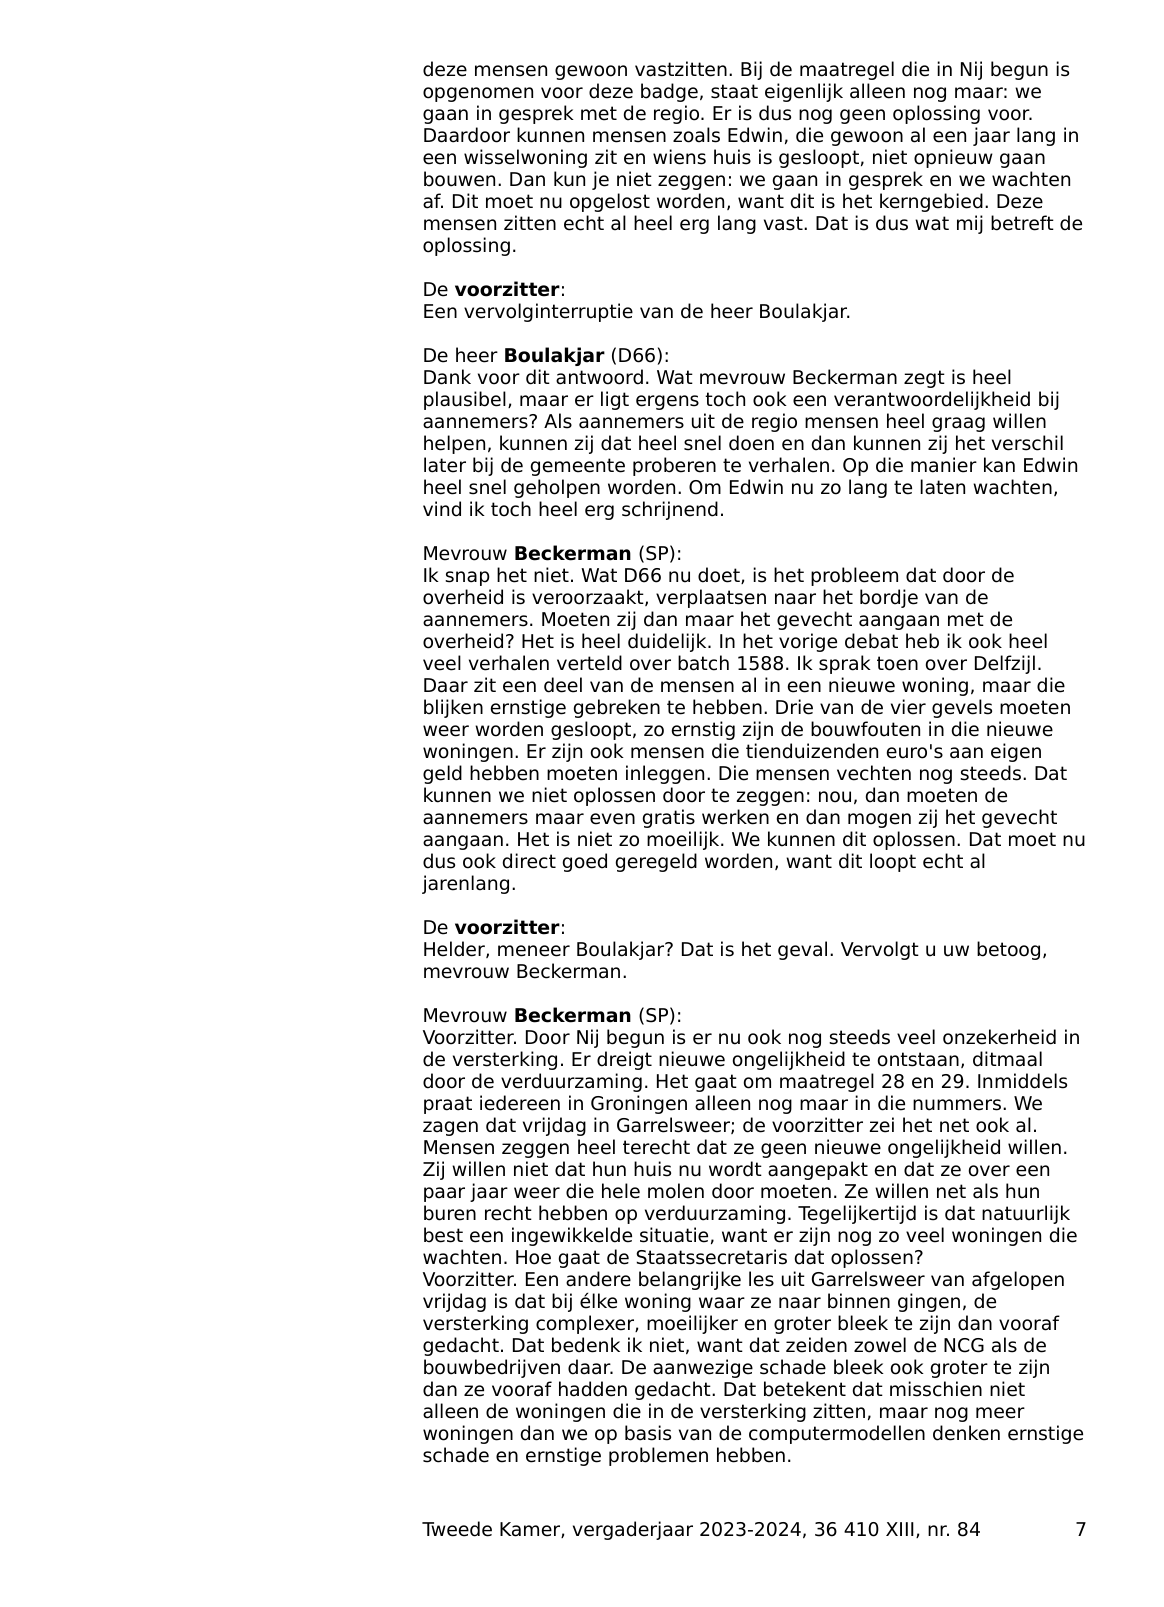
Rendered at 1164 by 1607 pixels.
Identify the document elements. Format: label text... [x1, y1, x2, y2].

text Voorzitter. Een andere belangrijke les uit Garrelsweer van afgelopen vrijdag is dat bij élke woning waar ze naar binnen gingen, de versterking complexer, moeilijker en groter bleek te zijn dan vooraf gedacht. Dat bedenk ik niet, want dat zeiden zowel de NCG als de bouwbedrijven daar. De aanwezige schade bleek ook groter te zijn dan ze vooraf hadden gedacht. Dat betekent dat misschien niet alleen de woningen die in de versterking zitten, maar nog meer woningen dan we op basis van de computermodellen denken ernstige schade en ernstige problemen hebben. [422, 1269, 1087, 1467]
text Helder, meneer Boulakjar? Dat is het geval. Vervolgt u uw betoog, mevrouw Beckerman. [422, 939, 1087, 983]
text De voorzitter: [422, 917, 1087, 939]
text Dank voor dit antwoord. Wat mevrouw Beckerman zegt is heel plausibel, maar er ligt ergens toch ook een verantwoordelijkheid bij aannemers? Als aannemers uit de regio mensen heel graag willen helpen, kunnen zij dat heel snel doen en dan kunnen zij het verschil later bij de gemeente proberen te verhalen. Op die manier kan Edwin heel snel geholpen worden. Om Edwin nu zo lang te laten wachten, vind ik toch heel erg schrijnend. [422, 367, 1087, 521]
text Ik snap het niet. Wat D66 nu doet, is het probleem dat door de overheid is veroorzaakt, verplaatsen naar het bordje van de aannemers. Moeten zij dan maar het gevecht aangaan met de overheid? Het is heel duidelijk. In het vorige debat heb ik ook heel veel verhalen verteld over batch 1588. Ik sprak toen over Delfzijl. Daar zit een deel van de mensen al in een nieuwe woning, maar die blijken ernstige gebreken te hebben. Drie van de vier gevels moeten weer worden gesloopt, zo ernstig zijn de bouwfouten in die nieuwe woningen. Er zijn ook mensen die tienduizenden euro's aan eigen geld hebben moeten inleggen. Die mensen vechten nog steeds. Dat kunnen we niet oplossen door te zeggen: nou, dan moeten de aannemers maar even gratis werken en dan mogen zij het gevecht aangaan. Het is niet zo moeilijk. We kunnen dit oplossen. Dat moet nu dus ook direct goed geregeld worden, want dit loopt echt al jarenlang. [422, 565, 1087, 895]
text Mevrouw Beckerman (SP): [422, 1005, 1087, 1027]
text Voorzitter. Door Nij begun is er nu ook nog steeds veel onzekerheid in de versterking. Er dreigt nieuwe ongelijkheid te ontstaan, ditmaal door de verduurzaming. Het gaat om maatregel 28 en 29. Inmiddels praat iedereen in Groningen alleen nog maar in die nummers. We zagen dat vrijdag in Garrelsweer; de voorzitter zei het net ook al. Mensen zeggen heel terecht dat ze geen nieuwe ongelijkheid willen. Zij willen niet dat hun huis nu wordt aangepakt en dat ze over een paar jaar weer die hele molen door moeten. Ze willen net als hun buren recht hebben op verduurzaming. Tegelijkertijd is dat natuurlijk best een ingewikkelde situatie, want er zijn nog zo veel woningen die wachten. Hoe gaat de Staatssecretaris dat oplossen? [422, 1027, 1087, 1269]
text De heer Boulakjar (D66): [422, 345, 1087, 367]
text deze mensen gewoon vastzitten. Bij de maatregel die in Nij begun is opgenomen voor deze badge, staat eigenlijk alleen nog maar: we gaan in gesprek met de regio. Er is dus nog geen oplossing voor. Daardoor kunnen mensen zoals Edwin, die gewoon al een jaar lang in een wisselwoning zit en wiens huis is gesloopt, niet opnieuw gaan bouwen. Dan kun je niet zeggen: we gaan in gesprek en we wachten af. Dit moet nu opgelost worden, want dit is het kerngebied. Deze mensen zitten echt al heel erg lang vast. Dat is dus wat mij betreft de oplossing. [422, 59, 1087, 257]
text Mevrouw Beckerman (SP): [422, 543, 1087, 565]
text De voorzitter: [422, 279, 1087, 301]
text Een vervolginterruptie van de heer Boulakjar. [422, 301, 1087, 323]
